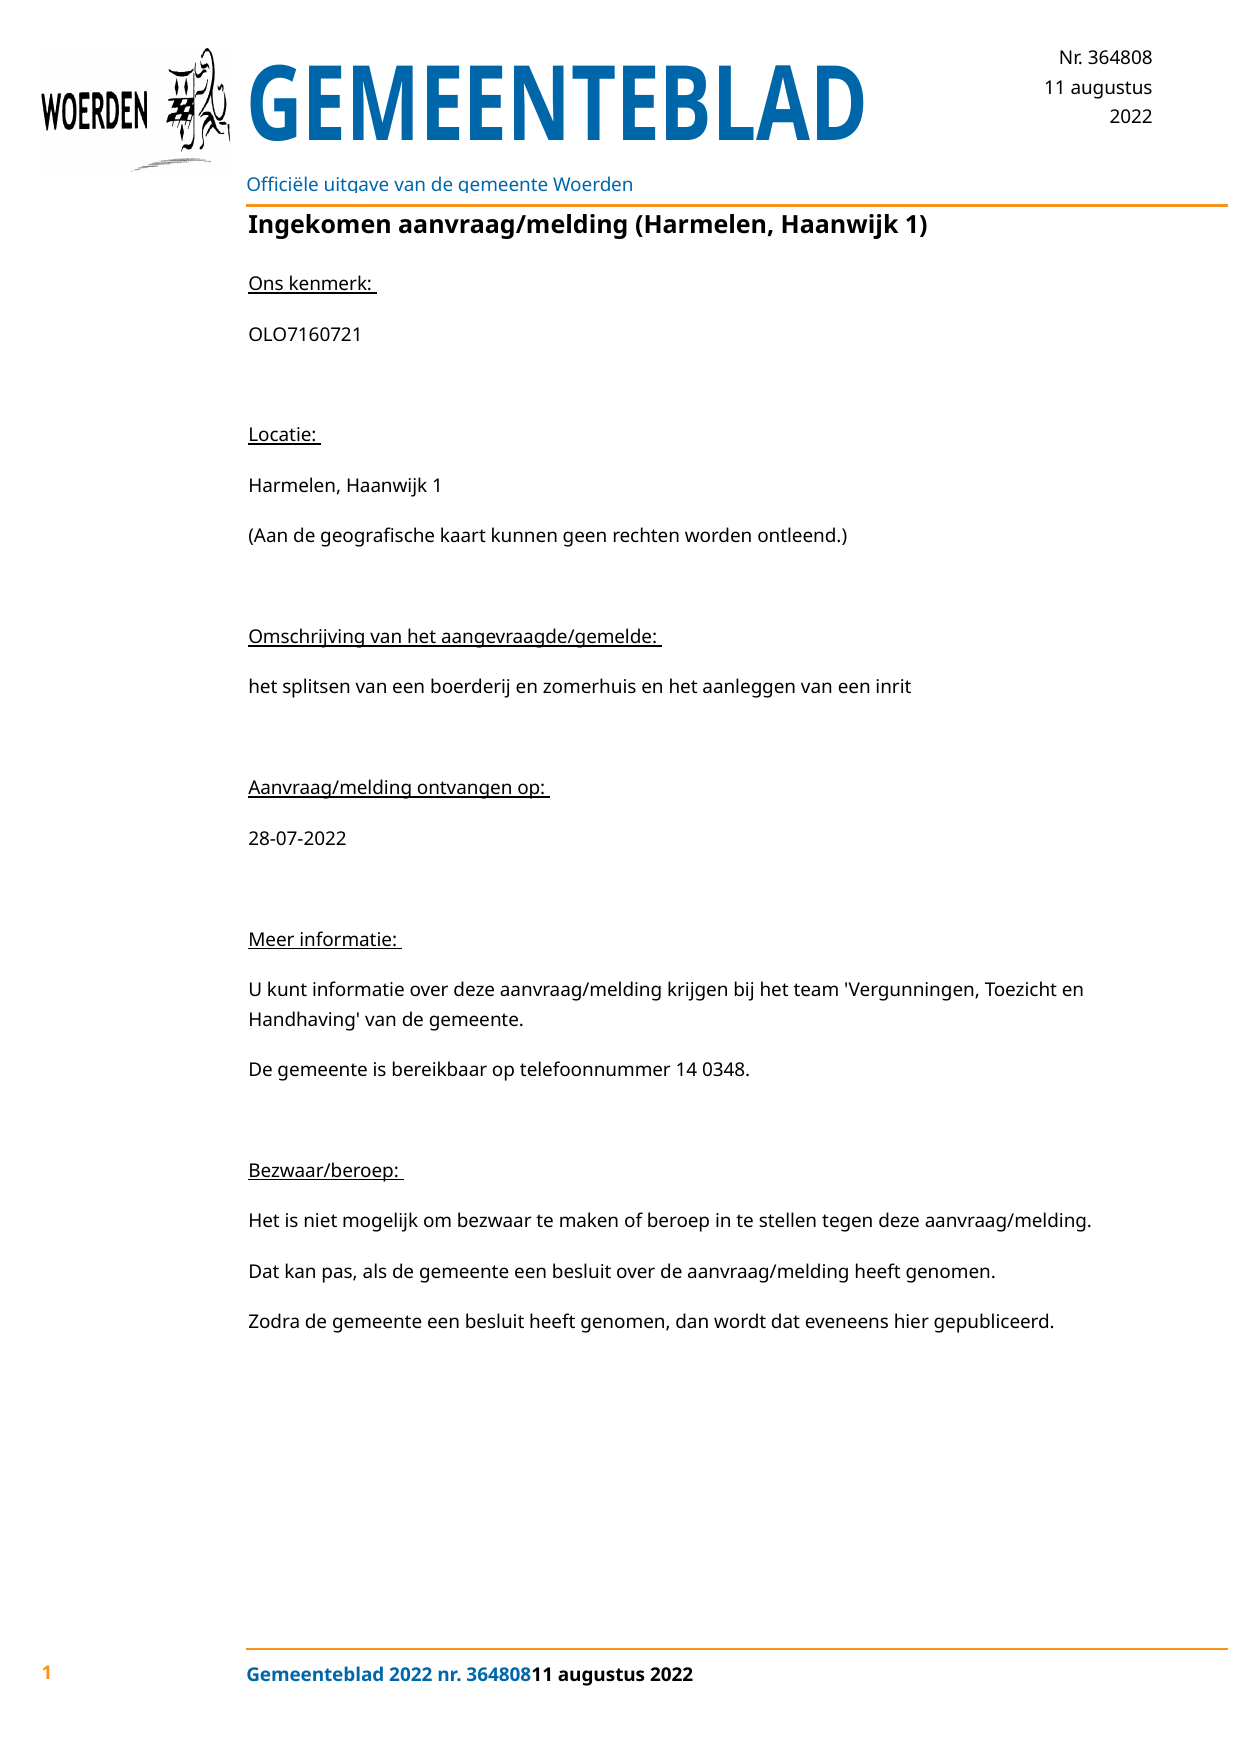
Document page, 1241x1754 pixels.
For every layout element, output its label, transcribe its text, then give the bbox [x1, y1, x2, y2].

text 28-07-2022 [248, 825, 1152, 851]
text Aanvraag/melding ontvangen op: [248, 774, 1152, 800]
text Het is niet mogelijk om bezwaar te maken of beroep in te stellen tegen deze aanvraag/melding. [248, 1207, 1152, 1233]
text Locatie: [248, 422, 1152, 447]
text Harmelen, Haanwijk 1 [248, 472, 1152, 498]
text Bezwaar/beroep: [248, 1157, 1152, 1183]
text Dat kan pas, als de gemeente een besluit over de aanvraag/melding heeft genomen. [248, 1258, 1152, 1283]
text Ingekomen aanvraag/melding (Harmelen, Haanwijk 1) [248, 207, 1152, 241]
text Meer informatie: [248, 926, 1152, 951]
text De gemeente is bereikbaar op telefoonnummer 14 0348. [248, 1056, 1152, 1082]
text (Aan de geografische kaart kunnen geen rechten worden ontleend.) [248, 522, 1152, 548]
text OLO7160721 [248, 321, 1152, 346]
text het splitsen van een boerderij en zomerhuis en het aanleggen van een inrit [248, 674, 1152, 699]
picture [41, 47, 231, 172]
text Omschrijving van het aangevraagde/gemelde: [248, 623, 1152, 649]
text Zodra de gemeente een besluit heeft genomen, dan wordt dat eveneens hier gepubliceerd. [248, 1308, 1152, 1334]
text U kunt informatie over deze aanvraag/melding krijgen bij het team 'Vergunningen, Toezicht en Handhaving' van de gemeente. [248, 976, 1152, 1031]
text Ons kenmerk: [248, 270, 1152, 296]
